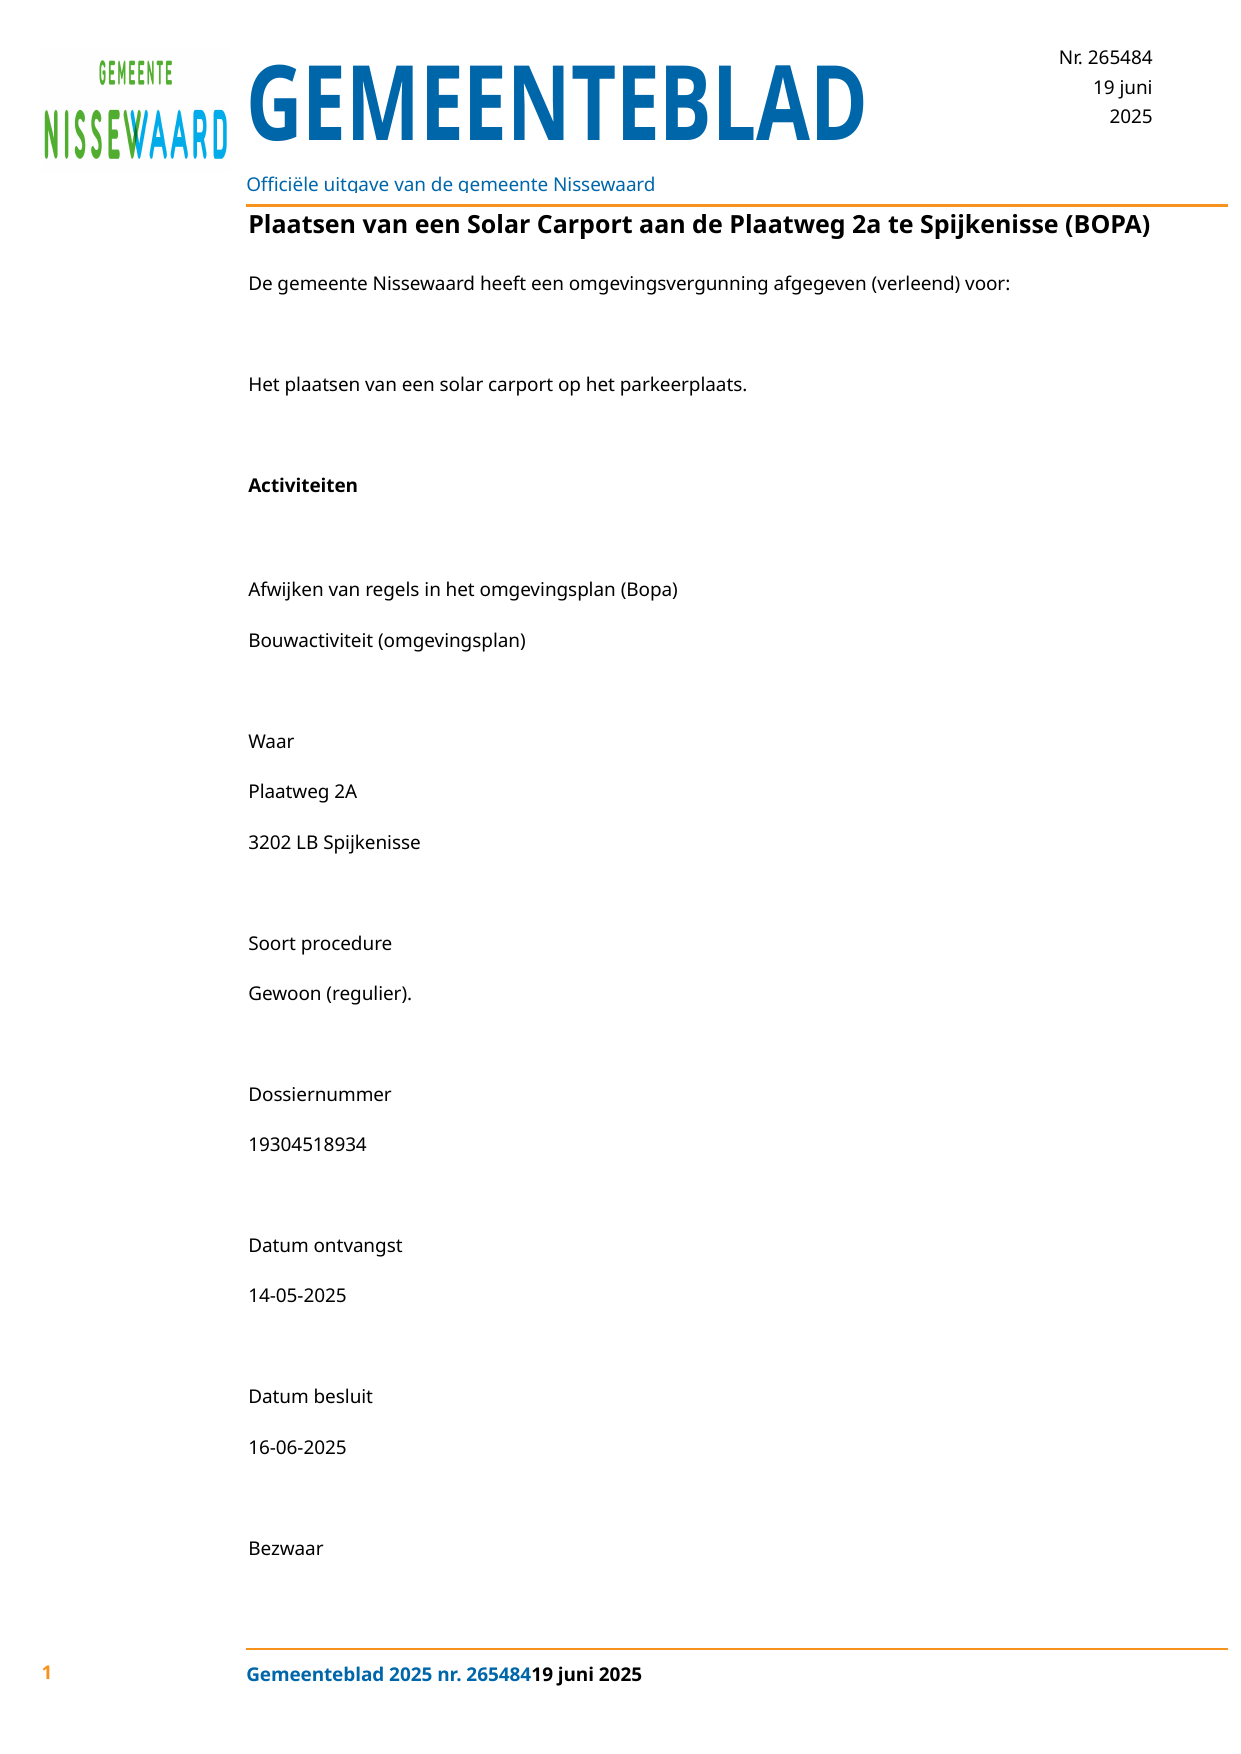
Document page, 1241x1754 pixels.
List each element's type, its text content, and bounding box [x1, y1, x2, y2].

text Afwijken van regels in het omgevingsplan (Bopa)﻿ [248, 573, 1152, 602]
text Bezwaar [248, 1535, 1152, 1560]
text De gemeente Nissewaard heeft een omgevingsvergunning afgegeven (verleend) voor: [248, 270, 1152, 296]
text 16-06-2025 [248, 1434, 1152, 1459]
text 3202 LB Spijkenisse [248, 829, 1152, 854]
text Activiteiten [248, 472, 1152, 498]
text 19304518934 [248, 1131, 1152, 1157]
text Plaatsen van een Solar Carport aan de Plaatweg 2a te Spijkenisse (BOPA) [248, 207, 1152, 241]
text Datum ontvangst [248, 1232, 1152, 1258]
text Plaatweg 2A [248, 778, 1152, 804]
text 14-05-2025 [248, 1283, 1152, 1308]
text Dossiernummer [248, 1081, 1152, 1107]
text Datum besluit [248, 1383, 1152, 1409]
picture [41, 47, 231, 172]
text Gewoon (regulier). [248, 980, 1152, 1006]
text Waar [248, 728, 1152, 754]
text Soort procedure [248, 930, 1152, 955]
text Het plaatsen van een solar carport op het parkeerplaats. [248, 371, 1152, 397]
text Bouwactiviteit (omgevingsplan) [248, 627, 1152, 653]
